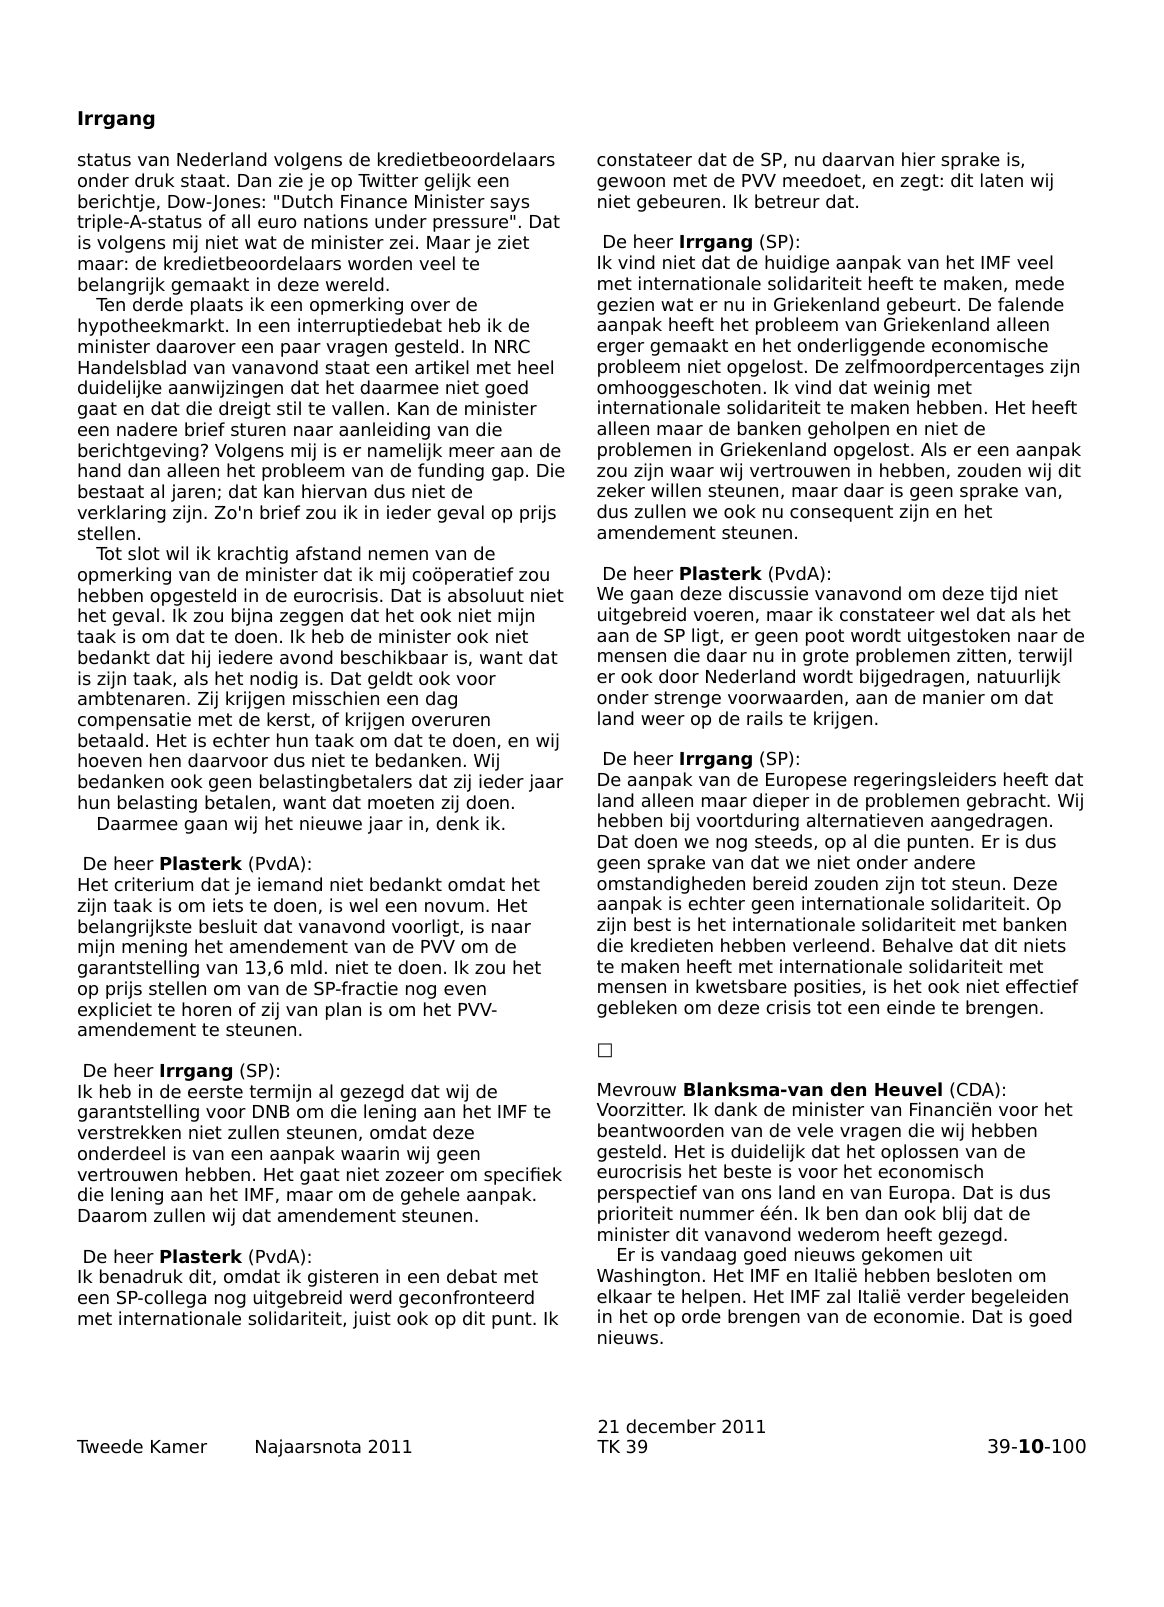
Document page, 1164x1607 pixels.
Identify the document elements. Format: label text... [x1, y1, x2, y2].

text Ik heb in de eerste termijn al gezegd dat wij de garantstelling voor DNB om die lening aan het IMF te verstrekken niet zullen steunen, omdat deze onderdeel is van een aanpak waarin wij geen vertrouwen hebben. Het gaat niet zozeer om specifiek die lening aan het IMF, maar om de gehele aanpak. Daarom zullen wij dat amendement steunen. [77, 1082, 567, 1227]
text De heer Plasterk (PvdA): [77, 1247, 567, 1267]
text De heer Irrgang (SP): [596, 749, 1087, 770]
text Ik vind niet dat de huidige aanpak van het IMF veel met internationale solidariteit heeft te maken, mede gezien wat er nu in Griekenland gebeurt. De falende aanpak heeft het probleem van Griekenland alleen erger gemaakt en het onderliggende economische probleem niet opgelost. De zelfmoordpercentages zijn omhooggeschoten. Ik vind dat weinig met internationale solidariteit te maken hebben. Het heeft alleen maar de banken geholpen en niet de problemen in Griekenland opgelost. Als er een aanpak zou zijn waar wij vertrouwen in hebben, zouden wij dit zeker willen steunen, maar daar is geen sprake van, dus zullen we ook nu consequent zijn en het amendement steunen. [596, 253, 1087, 543]
text Mevrouw Blanksma-van den Heuvel (CDA): [596, 1079, 1087, 1100]
text De heer Plasterk (PvdA): [77, 854, 567, 875]
text Ten derde plaats ik een opmerking over de hypotheekmarkt. In een interruptiedebat heb ik de minister daarover een paar vragen gesteld. In NRC Handelsblad van vanavond staat een artikel met heel duidelijke aanwijzingen dat het daarmee niet goed gaat en dat die dreigt stil te vallen. Kan de minister een nadere brief sturen naar aanleiding van die berichtgeving? Volgens mij is er namelijk meer aan de hand dan alleen het probleem van de funding gap. Die bestaat al jaren; dat kan hiervan dus niet de verklaring zijn. Zo'n brief zou ik in ieder geval op prijs stellen. [77, 295, 567, 544]
text □ [596, 1039, 1087, 1059]
text Ik benadruk dit, omdat ik gisteren in een debat met een SP-collega nog uitgebreid werd geconfronteerd met internationale solidariteit, juist ook op dit punt. Ik [77, 1267, 567, 1329]
text constateer dat de SP, nu daarvan hier sprake is, gewoon met de PVV meedoet, en zegt: dit laten wij niet gebeuren. Ik betreur dat. [596, 150, 1087, 212]
text Voorzitter. Ik dank de minister van Financiën voor het beantwoorden van de vele vragen die wij hebben gesteld. Het is duidelijk dat het oplossen van de eurocrisis het beste is voor het economisch perspectief van ons land en van Europa. Dat is dus prioriteit nummer één. Ik ben dan ook blij dat de minister dit vanavond wederom heeft gezegd. [596, 1100, 1087, 1245]
text status van Nederland volgens de kredietbeoordelaars onder druk staat. Dan zie je op Twitter gelijk een berichtje, Dow-Jones: "Dutch Finance Minister says triple-A-status of all euro nations under pressure". Dat is volgens mij niet wat de minister zei. Maar je ziet maar: de kredietbeoordelaars worden veel te belangrijk gemaakt in deze wereld. [77, 150, 567, 295]
text We gaan deze discussie vanavond om deze tijd niet uitgebreid voeren, maar ik constateer wel dat als het aan de SP ligt, er geen poot wordt uitgestoken naar de mensen die daar nu in grote problemen zitten, terwijl er ook door Nederland wordt bijgedragen, natuurlijk onder strenge voorwaarden, aan de manier om dat land weer op de rails te krijgen. [596, 584, 1087, 729]
text De heer Irrgang (SP): [77, 1061, 567, 1082]
text Er is vandaag goed nieuws gekomen uit Washington. Het IMF en Italië hebben besloten om elkaar te helpen. Het IMF zal Italië verder begeleiden in het op orde brengen van de economie. Dat is goed nieuws. [596, 1245, 1087, 1349]
text Tot slot wil ik krachtig afstand nemen van de opmerking van de minister dat ik mij coöperatief zou hebben opgesteld in de eurocrisis. Dat is absoluut niet het geval. Ik zou bijna zeggen dat het ook niet mijn taak is om dat te doen. Ik heb de minister ook niet bedankt dat hij iedere avond beschikbaar is, want dat is zijn taak, als het nodig is. Dat geldt ook voor ambtenaren. Zij krijgen misschien een dag compensatie met de kerst, of krijgen overuren betaald. Het is echter hun taak om dat te doen, en wij hoeven hen daarvoor dus niet te bedanken. Wij bedanken ook geen belastingbetalers dat zij ieder jaar hun belasting betalen, want dat moeten zij doen. [77, 544, 567, 813]
text Daarmee gaan wij het nieuwe jaar in, denk ik. [77, 813, 567, 834]
text De aanpak van de Europese regeringsleiders heeft dat land alleen maar dieper in de problemen gebracht. Wij hebben bij voortduring alternatieven aangedragen. Dat doen we nog steeds, op al die punten. Er is dus geen sprake van dat we niet onder andere omstandigheden bereid zouden zijn tot steun. Deze aanpak is echter geen internationale solidariteit. Op zijn best is het internationale solidariteit met banken die kredieten hebben verleend. Behalve dat dit niets te maken heeft met internationale solidariteit met mensen in kwetsbare posities, is het ook niet effectief gebleken om deze crisis tot een einde te brengen. [596, 770, 1087, 1019]
text De heer Irrgang (SP): [596, 232, 1087, 253]
text De heer Plasterk (PvdA): [596, 563, 1087, 584]
text Het criterium dat je iemand niet bedankt omdat het zijn taak is om iets te doen, is wel een novum. Het belangrijkste besluit dat vanavond voorligt, is naar mijn mening het amendement van de PVV om de garantstelling van 13,6 mld. niet te doen. Ik zou het op prijs stellen om van de SP-fractie nog even expliciet te horen of zij van plan is om het PVV-amendement te steunen. [77, 875, 567, 1041]
